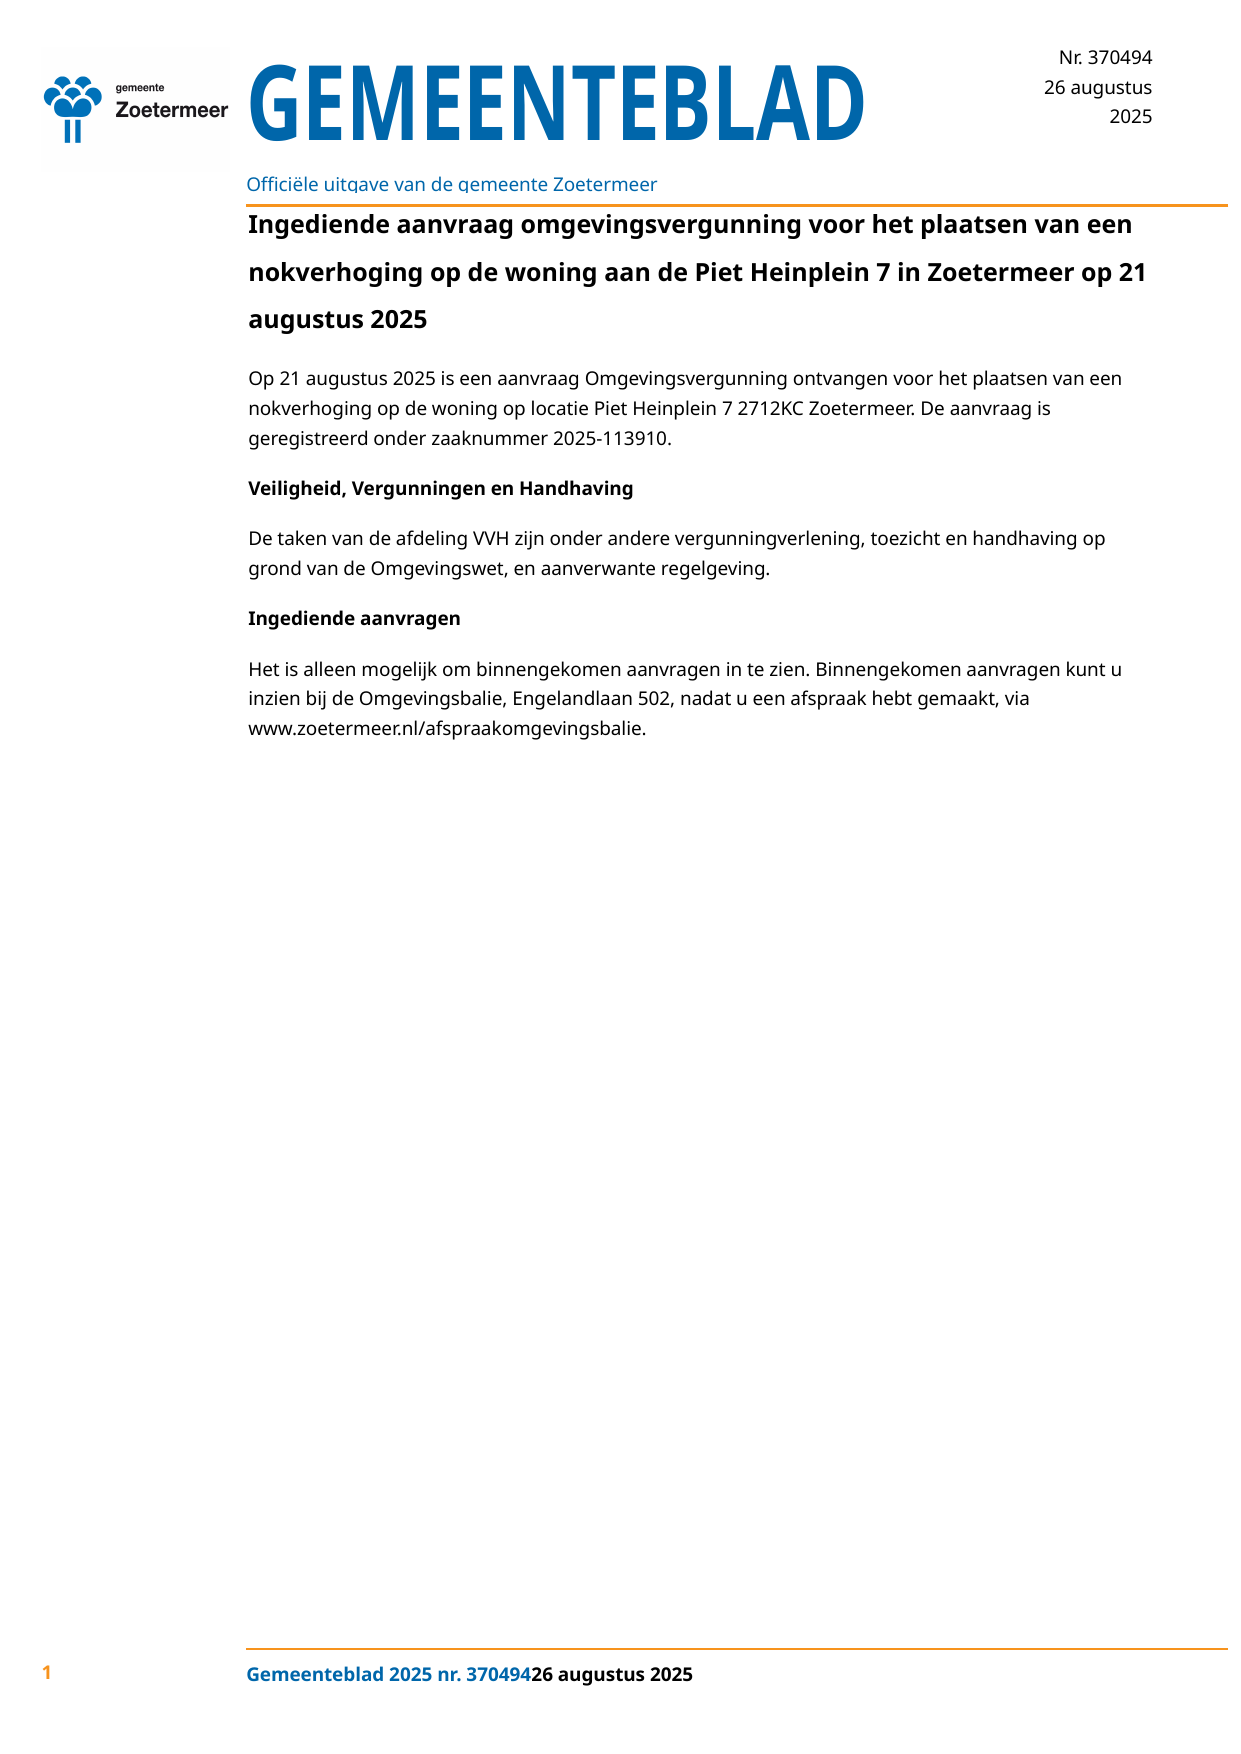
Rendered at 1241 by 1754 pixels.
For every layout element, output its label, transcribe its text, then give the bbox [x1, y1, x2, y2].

text Veiligheid, Vergunningen en Handhaving [248, 475, 1152, 501]
text De taken van de afdeling VVH zijn onder andere vergunningverlening, toezicht en handhaving op grond van de Omgevingswet, en aanverwante regelgeving. [248, 526, 1152, 581]
picture [41, 47, 231, 172]
text Op 21 augustus 2025 is een aanvraag Omgevingsvergunning ontvangen voor het plaatsen van een nokverhoging op de woning op locatie Piet Heinplein 7 2712KC Zoetermeer. De aanvraag is geregistreerd onder zaaknummer 2025-113910. [248, 366, 1152, 450]
text Ingediende aanvragen [248, 606, 1152, 631]
text Ingediende aanvraag omgevingsvergunning voor het plaatsen van een nokverhoging op de woning aan de Piet Heinplein 7 in Zoetermeer op 21 augustus 2025 [248, 207, 1152, 336]
text Het is alleen mogelijk om binnengekomen aanvragen in te zien. Binnengekomen aanvragen kunt u inzien bij de Omgevingsbalie, Engelandlaan 502, nadat u een afspraak hebt gemaakt, via www.zoetermeer.nl/afspraakomgevingsbalie. [248, 656, 1152, 741]
